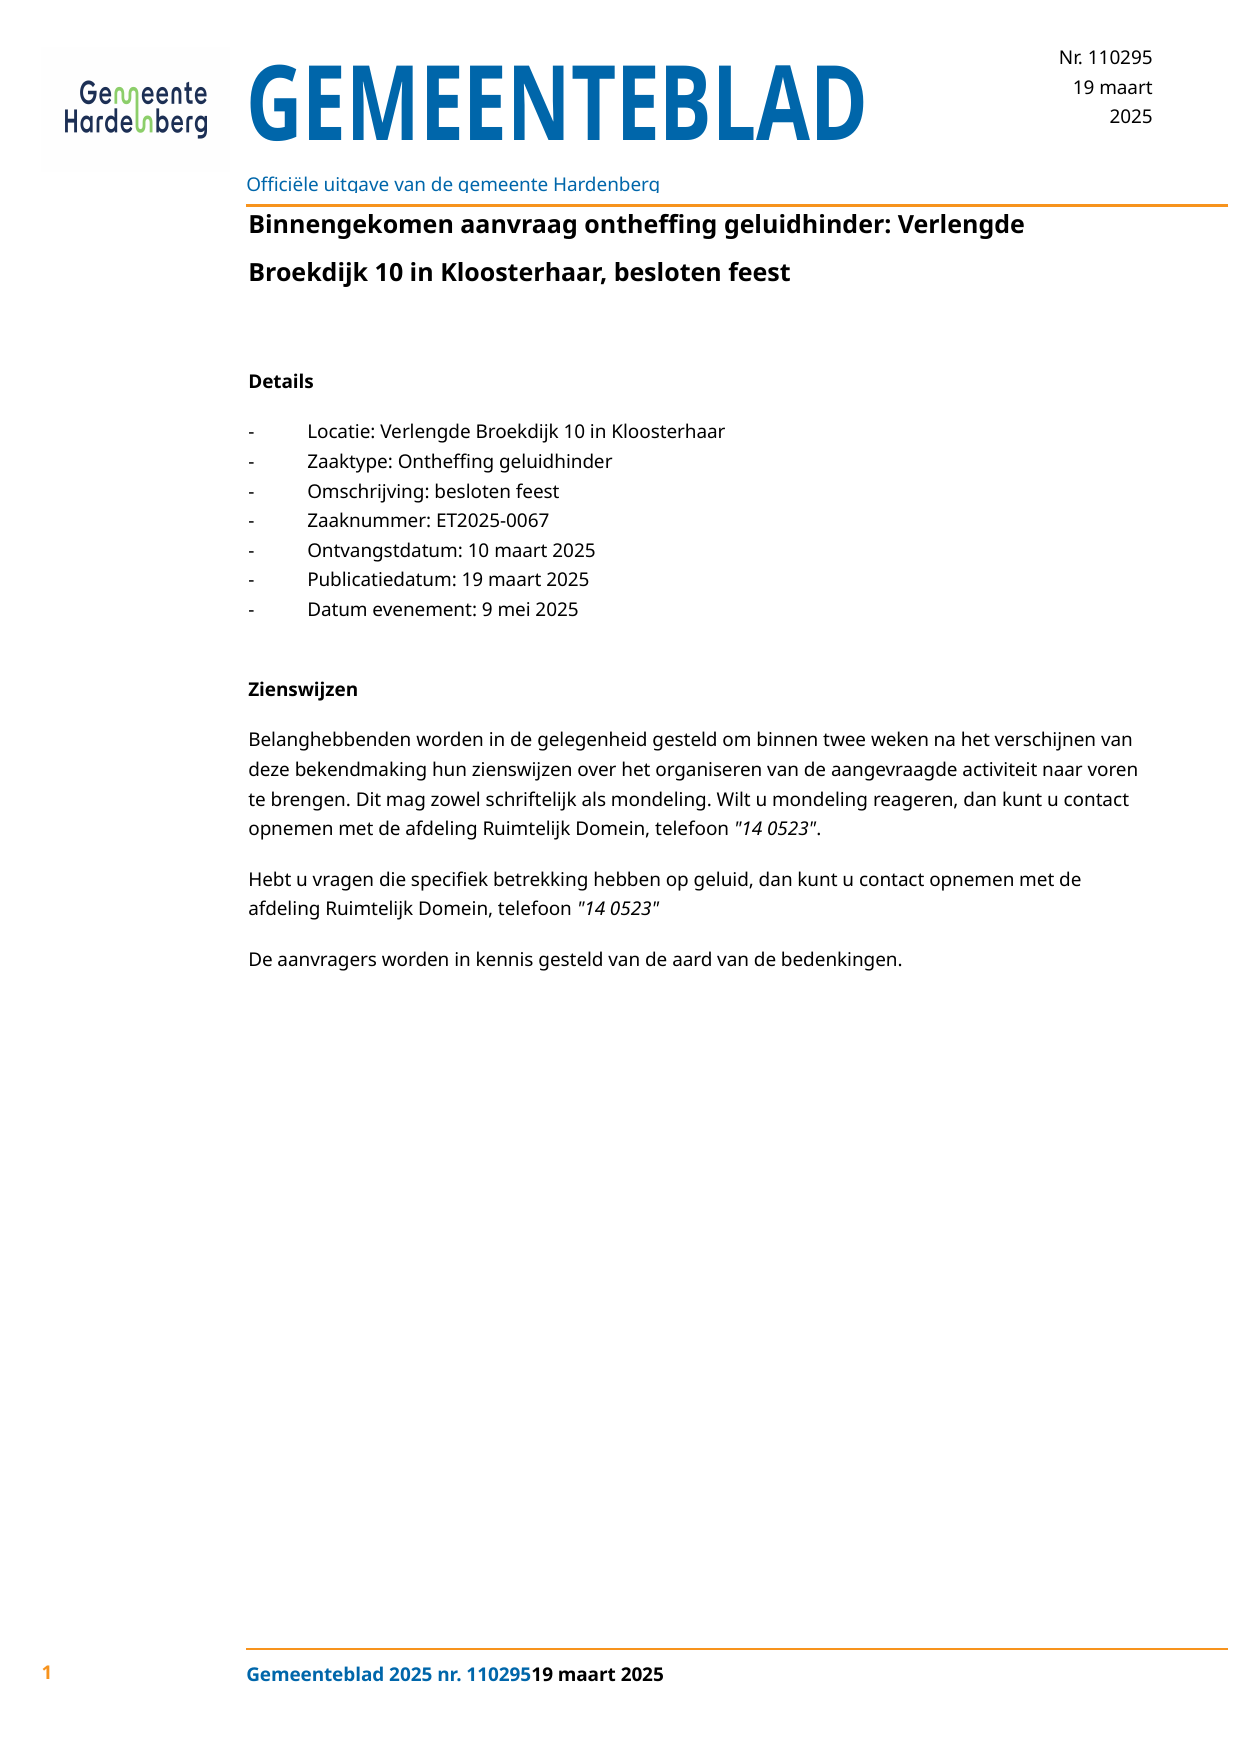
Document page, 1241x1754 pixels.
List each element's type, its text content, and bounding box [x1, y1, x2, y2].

list Zaaktype: Ontheffing geluidhinder [248, 448, 1152, 474]
picture [41, 47, 231, 172]
list Ontvangstdatum: 10 maart 2025 [248, 537, 1152, 563]
text Details [248, 368, 1152, 394]
list Zaaknummer: ET2025-0067 [248, 507, 1152, 533]
list Publicatiedatum: 19 maart 2025 [248, 567, 1152, 592]
text Zienswijzen [248, 676, 1152, 702]
list Omschrijving: besloten feest [248, 478, 1152, 504]
text De aanvragers worden in kennis gesteld van de aard van de bedenkingen. [248, 946, 1152, 972]
list Datum evenement: 9 mei 2025 [248, 596, 1152, 622]
list Locatie: Verlengde Broekdijk 10 in Kloosterhaar [248, 419, 1152, 444]
text Belanghebbenden worden in de gelegenheid gesteld om binnen twee weken na het verschijnen van deze bekendmaking hun zienswijzen over het organiseren van de aangevraagde activiteit naar voren te brengen. Dit mag zowel schriftelijk als mondeling. Wilt u mondeling reageren, dan kunt u contact opnemen met de afdeling Ruimtelijk Domein, telefoon "14 0523". [248, 727, 1152, 841]
text Binnengekomen aanvraag ontheffing geluidhinder: Verlengde Broekdijk 10 in Kloosterhaar, besloten feest [248, 207, 1152, 288]
text Hebt u vragen die specifiek betrekking hebben op geluid, dan kunt u contact opnemen met de afdeling Ruimtelijk Domein, telefoon "14 0523" [248, 866, 1152, 921]
